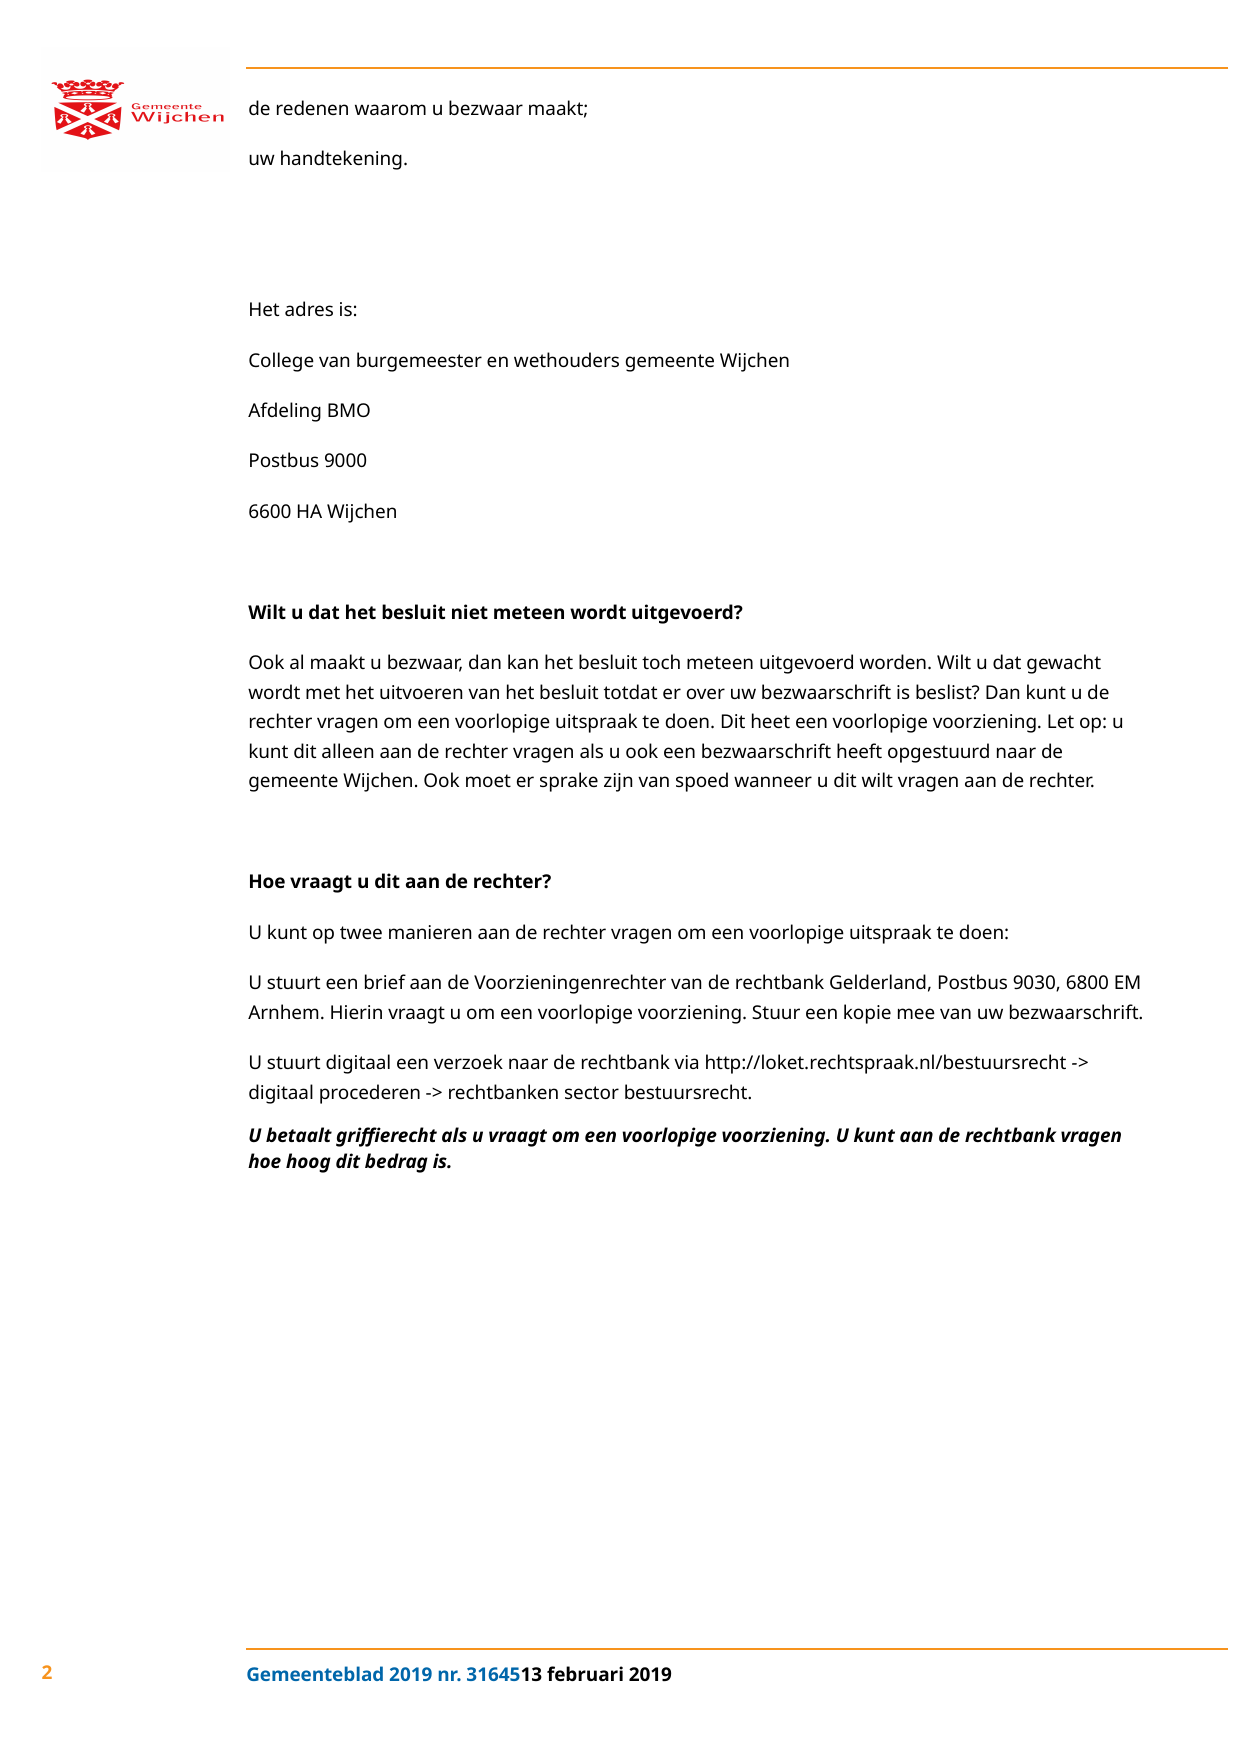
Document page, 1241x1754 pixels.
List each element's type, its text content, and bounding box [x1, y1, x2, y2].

picture [41, 47, 231, 172]
text U kunt op twee manieren aan de rechter vragen om een voorlopige uitspraak te doen: [248, 919, 1152, 945]
text U betaalt griffierecht als u vraagt om een voorlopige voorziening. U kunt aan de rechtbank vragen hoe hoog dit bedrag is. [248, 1122, 1152, 1173]
text de redenen waarom u bezwaar maakt; [248, 95, 1152, 121]
text U stuurt digitaal een verzoek naar de rechtbank via http://loket.rechtspraak.nl/bestuursrecht -> digitaal procederen -> rechtbanken sector bestuursrecht. [248, 1049, 1152, 1105]
text U stuurt een brief aan de Voorzieningenrechter van de rechtbank Gelderland, Postbus 9030, 6800 EM Arnhem. Hierin vraagt u om een voorlopige voorziening. Stuur een kopie mee van uw bezwaarschrift. [248, 969, 1152, 1025]
text Ook al maakt u bezwaar, dan kan het besluit toch meteen uitgevoerd worden. Wilt u dat gewacht wordt met het uitvoeren van het besluit totdat er over uw bezwaarschrift is beslist? Dan kunt u de rechter vragen om een voorlopige uitspraak te doen. Dit heet een voorlopige voorziening. Let op: u kunt dit alleen aan de rechter vragen als u ook een bezwaarschrift heeft opgestuurd naar de gemeente Wijchen. Ook moet er sprake zijn van spoed wanneer u dit wilt vragen aan de rechter. [248, 649, 1152, 793]
text Afdeling BMO [248, 397, 1152, 423]
text Postbus 9000 [248, 448, 1152, 473]
text 6600 HA Wijchen [248, 498, 1152, 524]
text Hoe vraagt u dit aan de rechter? [248, 868, 1152, 894]
text Wilt u dat het besluit niet meteen wordt uitgevoerd? [248, 599, 1152, 625]
text College van burgemeester en wethouders gemeente Wijchen [248, 347, 1152, 373]
text Het adres is: [248, 296, 1152, 322]
text uw handtekening. [248, 145, 1152, 171]
